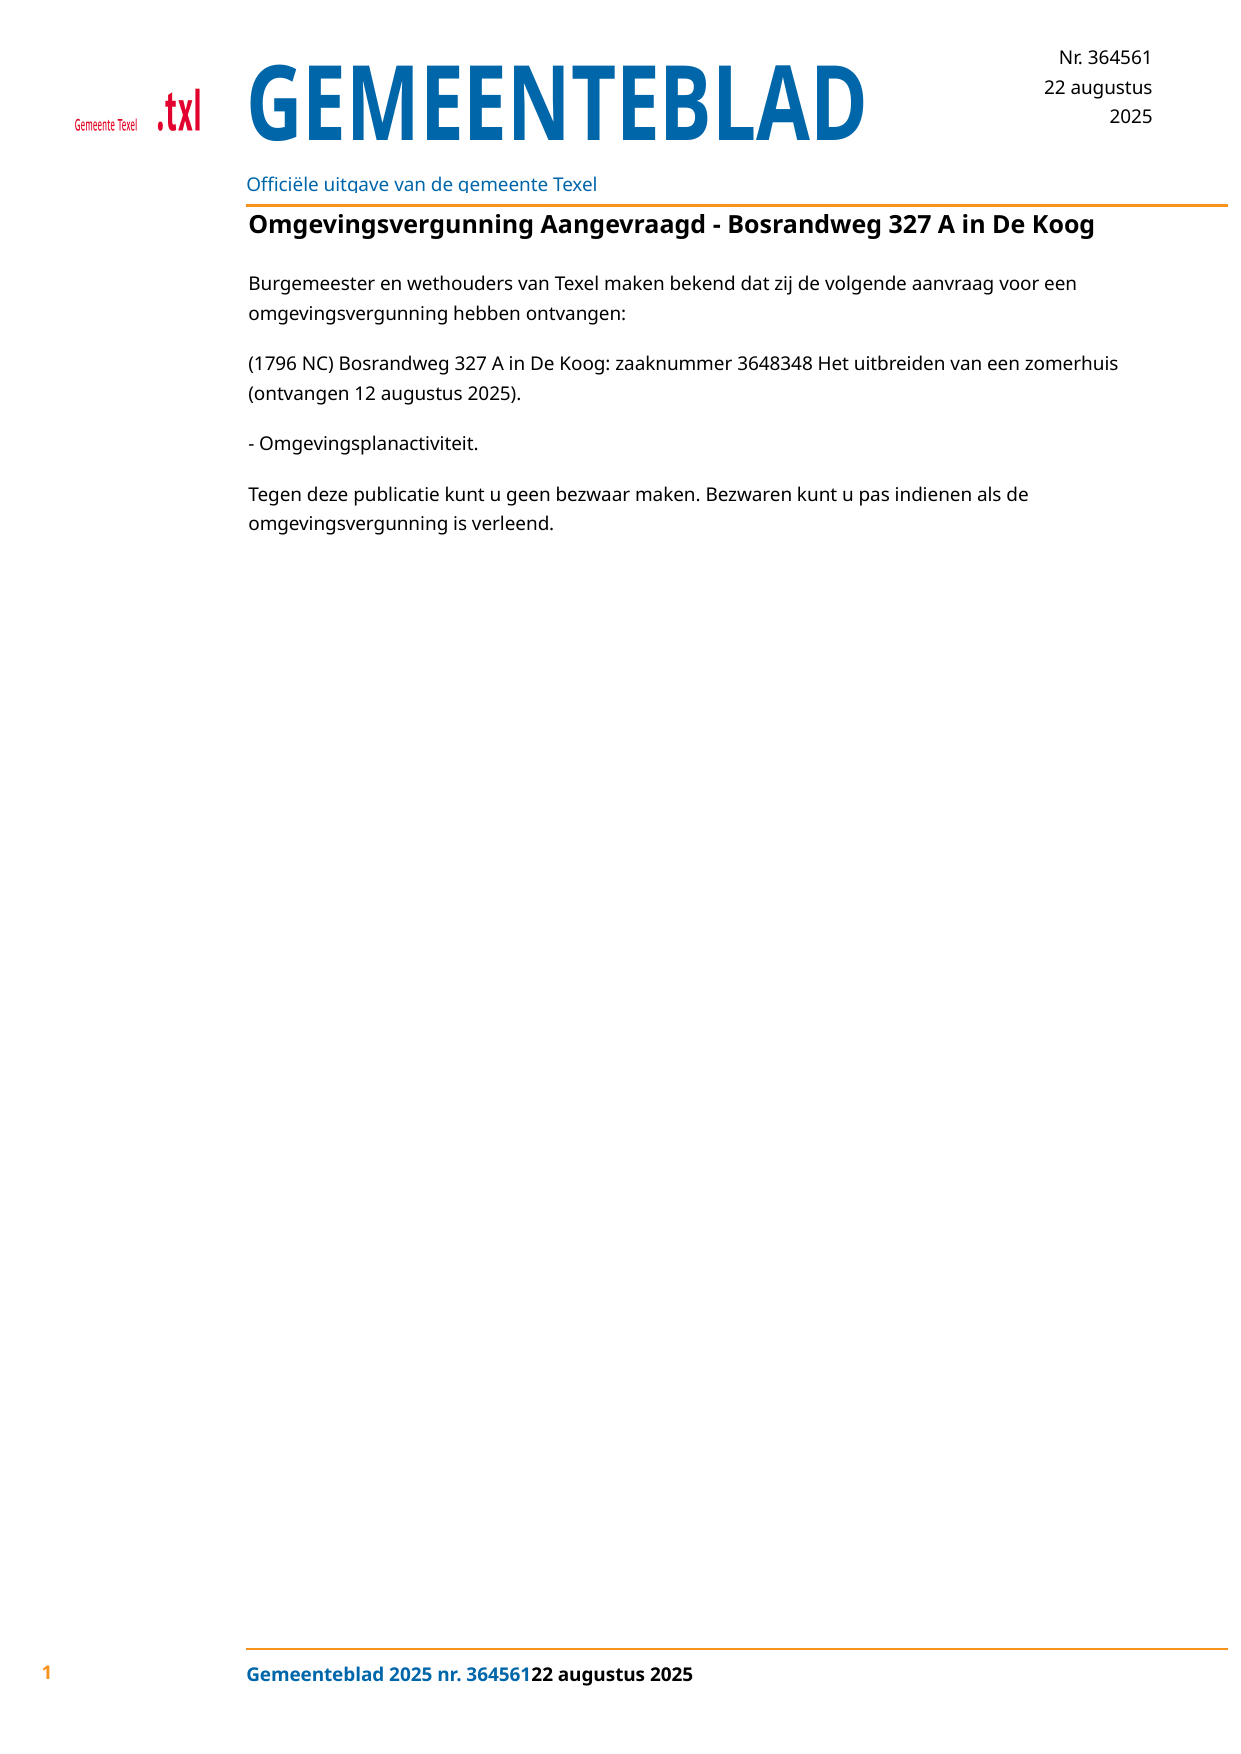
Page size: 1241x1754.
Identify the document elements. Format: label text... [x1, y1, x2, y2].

text (1796 NC) Bosrandweg 327 A in De Koog: zaaknummer 3648348 Het uitbreiden van een zomerhuis (ontvangen 12 augustus 2025). [248, 350, 1152, 406]
text Tegen deze publicatie kunt u geen bezwaar maken. Bezwaren kunt u pas indienen als de omgevingsvergunning is verleend. [248, 481, 1152, 536]
text Omgevingsvergunning Aangevraagd - Bosrandweg 327 A in De Koog [248, 207, 1152, 241]
text - Omgevingsplanactiviteit. [248, 430, 1152, 456]
picture [41, 47, 231, 172]
text Burgemeester en wethouders van Texel maken bekend dat zij de volgende aanvraag voor een omgevingsvergunning hebben ontvangen: [248, 270, 1152, 326]
